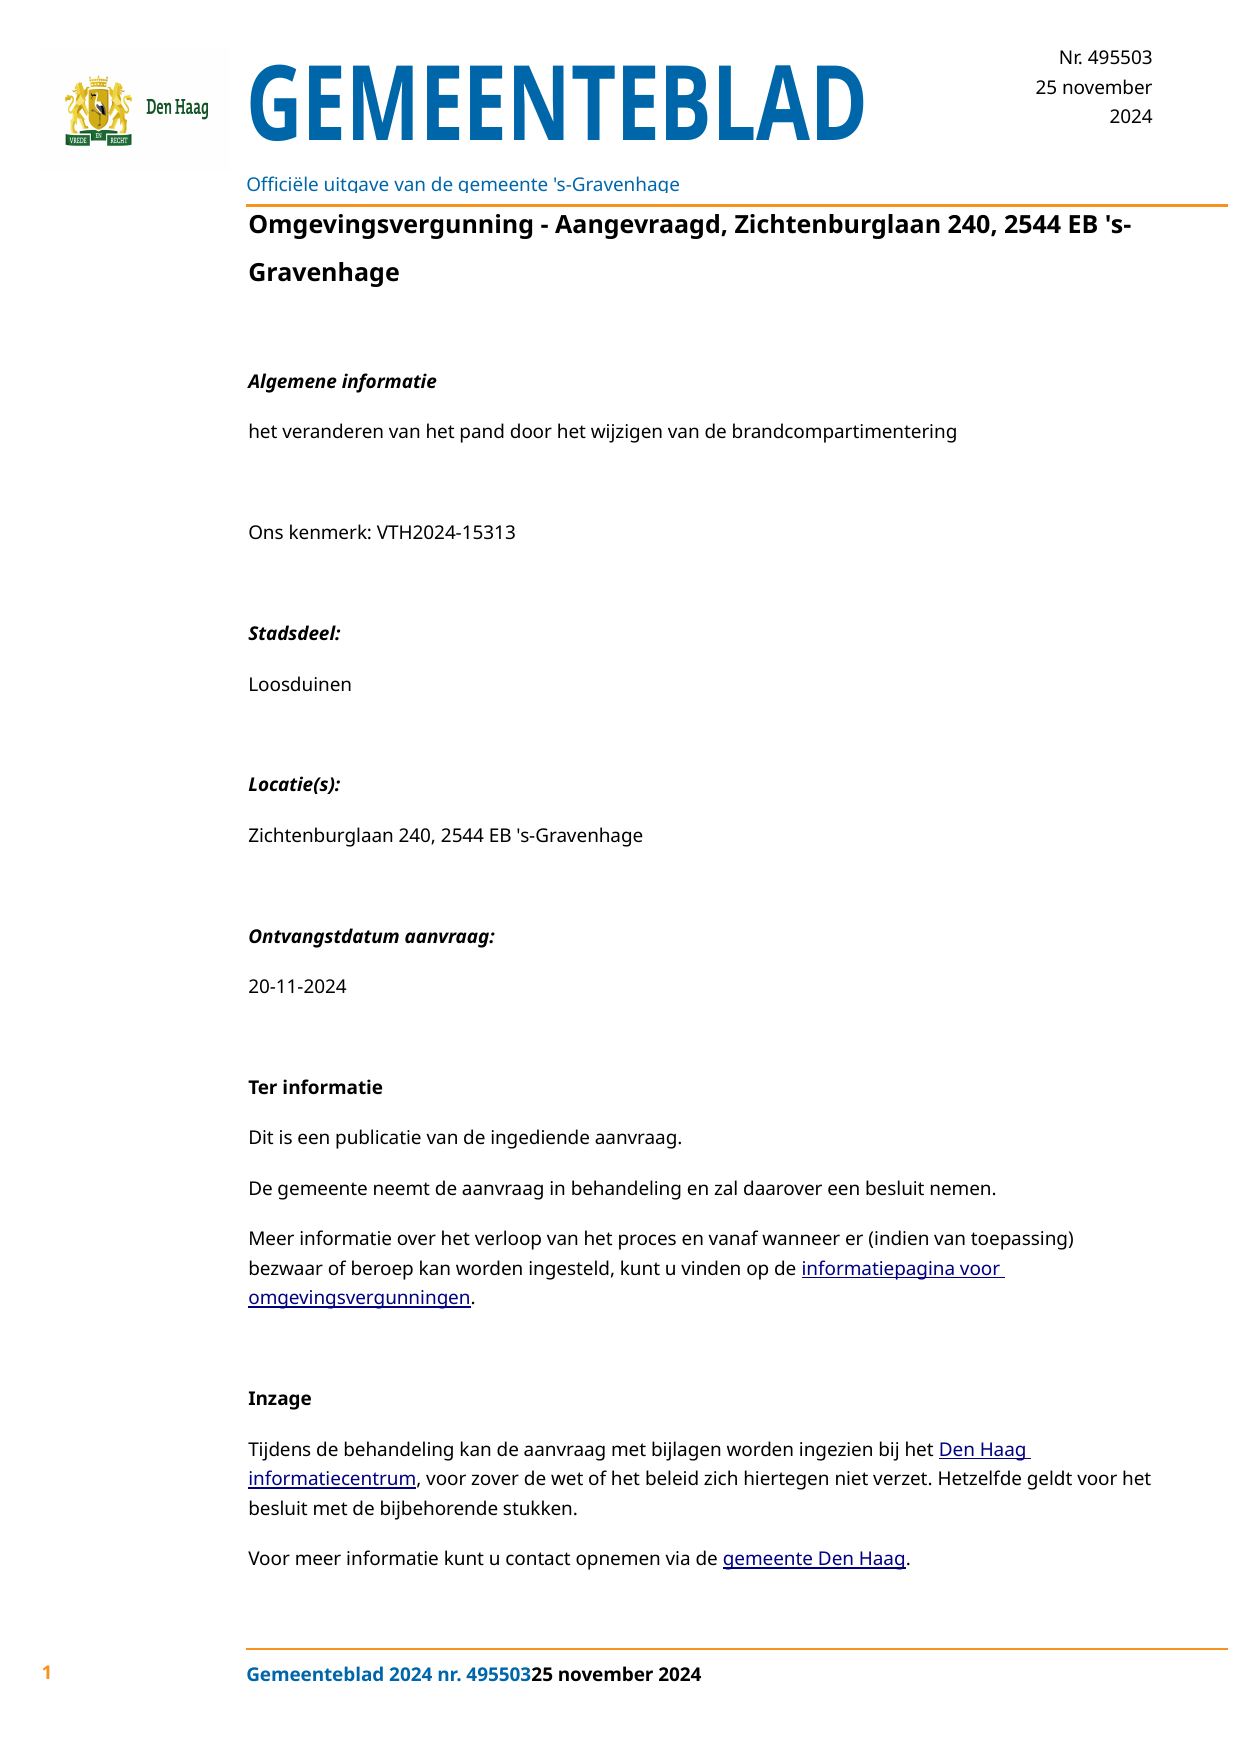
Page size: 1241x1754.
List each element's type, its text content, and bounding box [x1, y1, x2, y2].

text Loosduinen [248, 671, 1152, 697]
picture [41, 47, 231, 172]
text Voor meer informatie kunt u contact opnemen via de gemeente Den Haag. [248, 1545, 1152, 1571]
text Ons kenmerk: VTH2024-15313 [248, 519, 1152, 545]
text Omgevingsvergunning - Aangevraagd, Zichtenburglaan 240, 2544 EB 's-Gravenhage [248, 207, 1152, 288]
text Ter informatie [248, 1074, 1152, 1100]
text Dit is een publicatie van de ingediende aanvraag. [248, 1124, 1152, 1150]
text 20-11-2024 [248, 973, 1152, 999]
text Inzage [248, 1385, 1152, 1411]
text Ontvangstdatum aanvraag: [248, 923, 1152, 949]
text Locatie(s): [248, 772, 1152, 797]
text Algemene informatie [248, 368, 1152, 394]
text Meer informatie over het verloop van het proces en vanaf wanneer er (indien van toepassing) bezwaar of beroep kan worden ingesteld, kunt u vinden op de informatiepagina voor omgevingsvergunningen. [248, 1225, 1152, 1310]
text De gemeente neemt de aanvraag in behandeling en zal daarover een besluit nemen. [248, 1175, 1152, 1201]
text Stadsdeel: [248, 620, 1152, 646]
text het veranderen van het pand door het wijzigen van de brandcompartimentering [248, 419, 1152, 444]
text Zichtenburglaan 240, 2544 EB 's-Gravenhage [248, 822, 1152, 848]
text Tijdens de behandeling kan de aanvraag met bijlagen worden ingezien bij het Den Haag informatiecentrum, voor zover de wet of het beleid zich hiertegen niet verzet. Hetzelfde geldt voor het besluit met de bijbehorende stukken. [248, 1436, 1152, 1521]
